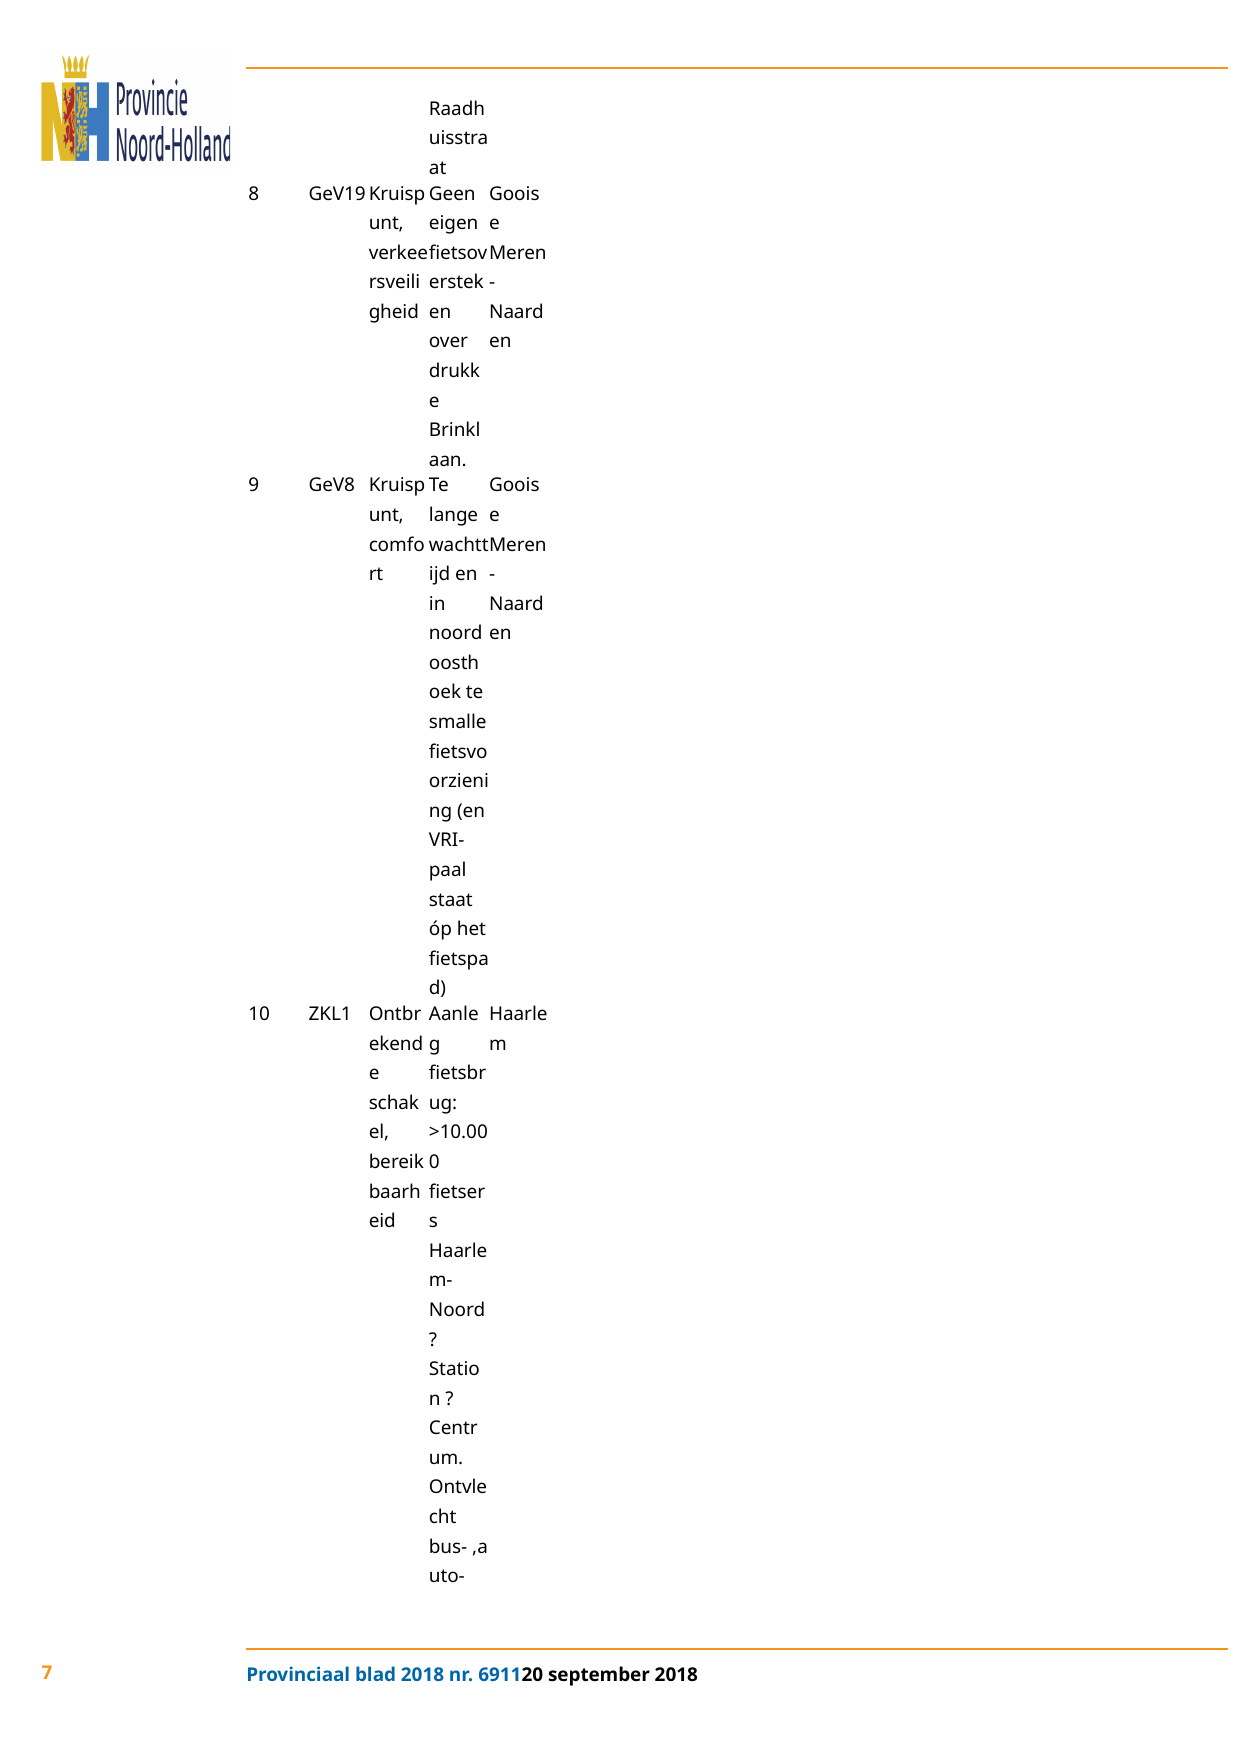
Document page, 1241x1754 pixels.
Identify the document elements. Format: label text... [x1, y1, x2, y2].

table_cell 9 [248, 472, 308, 1000]
table_cell [489, 95, 549, 180]
table_cell Raadhuisstraat [429, 95, 489, 180]
table_cell [248, 95, 308, 180]
table_cell Kruispunt, verkeersveiligheid [369, 180, 429, 472]
table_cell GeV8 [308, 472, 368, 1000]
table_cell Haarlem [489, 1000, 549, 1588]
table_cell 8 [248, 180, 308, 472]
table_cell ZKL1 [308, 1000, 368, 1588]
table_cell 10 [248, 1000, 308, 1588]
table_cell Gooise Meren - Naarden [489, 180, 549, 472]
table_cell Kruispunt, comfort [369, 472, 429, 1000]
table_cell Te lange wachttijd en in noordoosthoek te smalle fietsvoorziening (en VRI-paal staat óp het fietspad) [429, 472, 489, 1000]
table_cell [308, 95, 368, 180]
table_cell Gooise Meren - Naarden [489, 472, 549, 1000]
picture [41, 47, 231, 172]
table_cell [369, 95, 429, 180]
table_cell GeV19 [308, 180, 368, 472]
table_cell Geen eigen fietsoversteken over drukke Brinklaan. [429, 180, 489, 472]
table_cell Aanleg fietsbrug: >10.000 fietsers Haarlem-Noord ? Station ? Centrum. Ontvlecht bus- ,auto- [429, 1000, 489, 1588]
table_cell Ontbrekende schakel, bereikbaarheid [369, 1000, 429, 1588]
